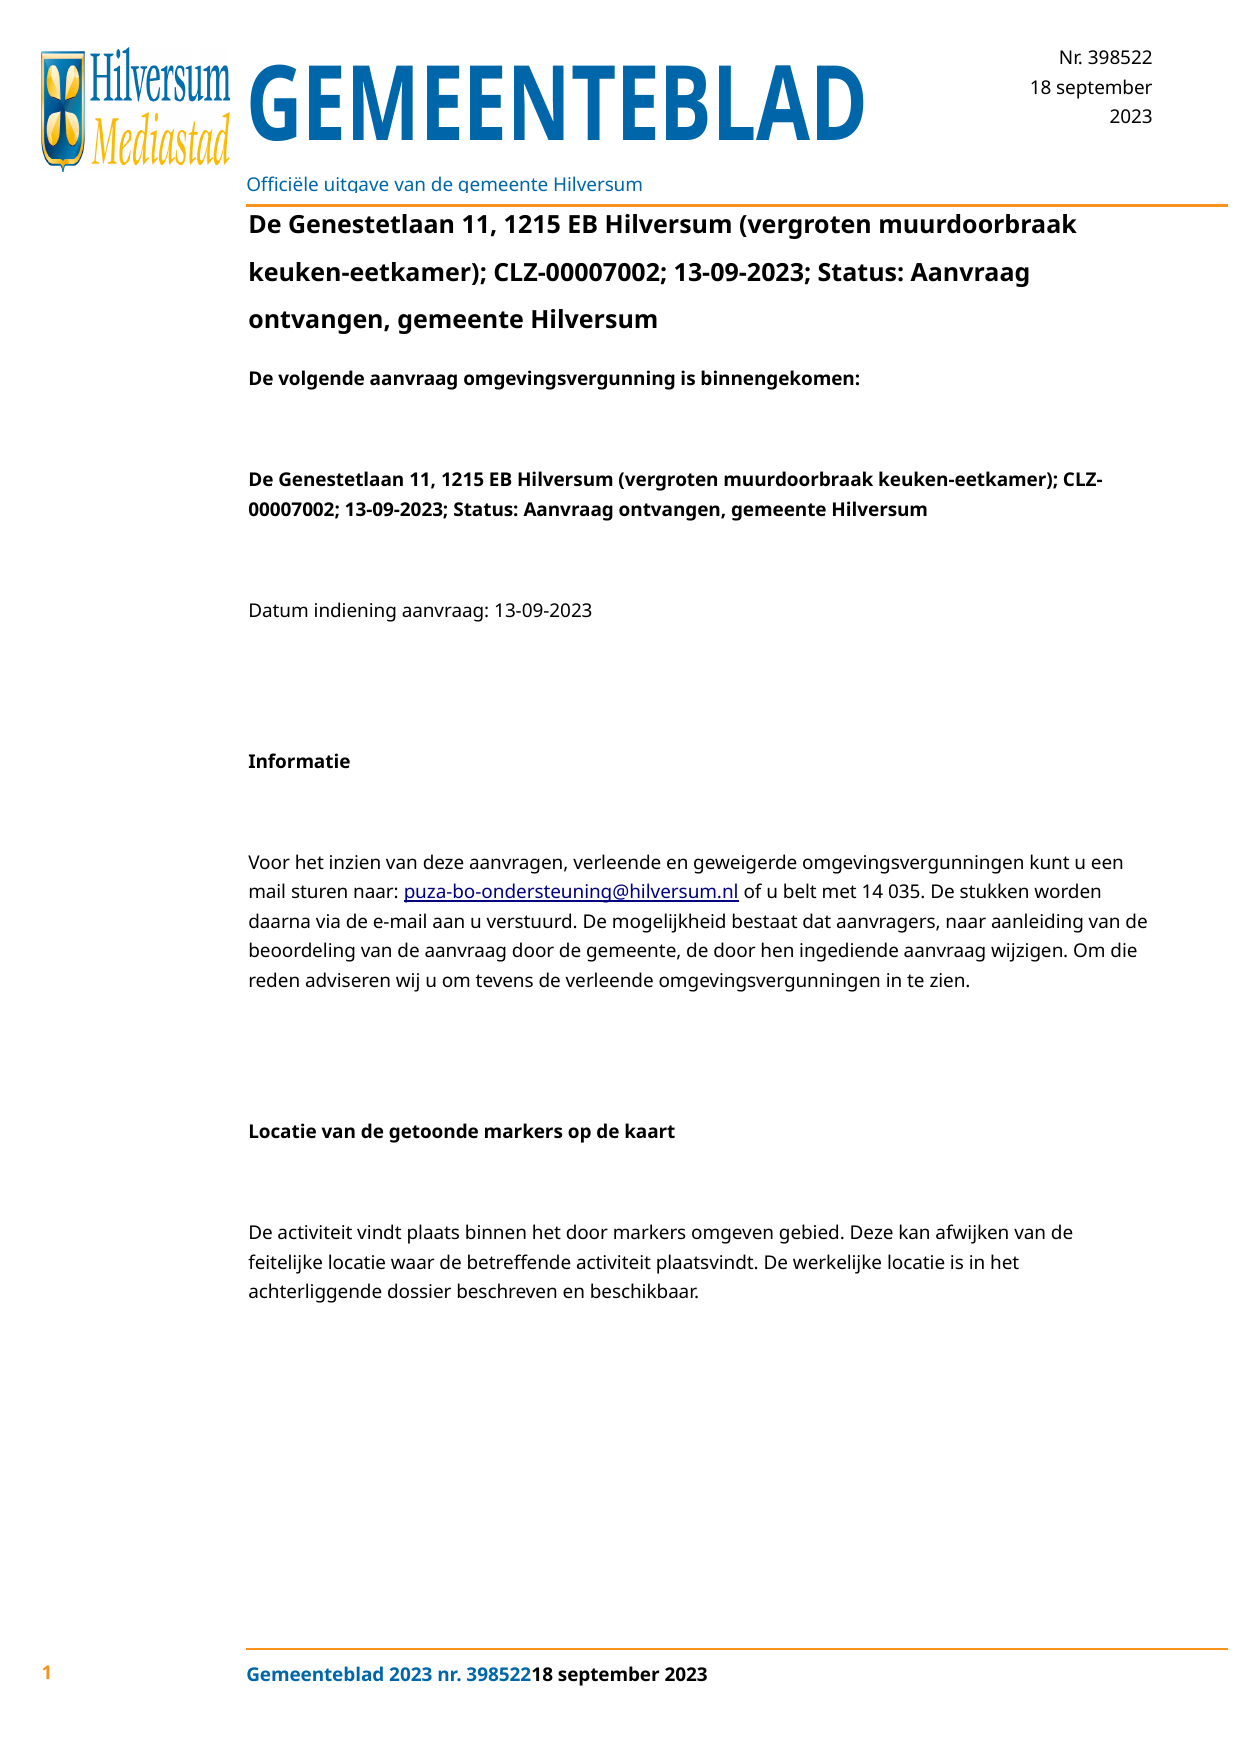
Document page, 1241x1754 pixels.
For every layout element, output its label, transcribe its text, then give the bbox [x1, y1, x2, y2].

picture [41, 47, 231, 172]
text De activiteit vindt plaats binnen het door markers omgeven gebied. Deze kan afwijken van de feitelijke locatie waar de betreffende activiteit plaatsvindt. De werkelijke locatie is in het achterliggende dossier beschreven en beschikbaar. [248, 1219, 1152, 1304]
text Voor het inzien van deze aanvragen, verleende en geweigerde omgevingsvergunningen kunt u een mail sturen naar: puza-bo-ondersteuning@hilversum.nl of u belt met 14 035. De stukken worden daarna via de e-mail aan u verstuurd. De mogelijkheid bestaat dat aanvragers, naar aanleiding van de beoordeling van de aanvraag door de gemeente, de door hen ingediende aanvraag wijzigen. Om die reden adviseren wij u om tevens de verleende omgevingsvergunningen in te zien. [248, 849, 1152, 993]
text De Genestetlaan 11, 1215 EB Hilversum (vergroten muurdoorbraak keuken-eetkamer); CLZ-00007002; 13-09-2023; Status: Aanvraag ontvangen, gemeente Hilversum [248, 207, 1152, 336]
text Informatie [248, 748, 1152, 774]
text Datum indiening aanvraag: 13-09-2023 [248, 597, 1152, 622]
text De Genestetlaan 11, 1215 EB Hilversum (vergroten muurdoorbraak keuken-eetkamer); CLZ-00007002; 13-09-2023; Status: Aanvraag ontvangen, gemeente Hilversum [248, 466, 1152, 522]
text Locatie van de getoonde markers op de kaart [248, 1118, 1152, 1144]
text De volgende aanvraag omgevingsvergunning is binnengekomen: [248, 366, 1152, 391]
